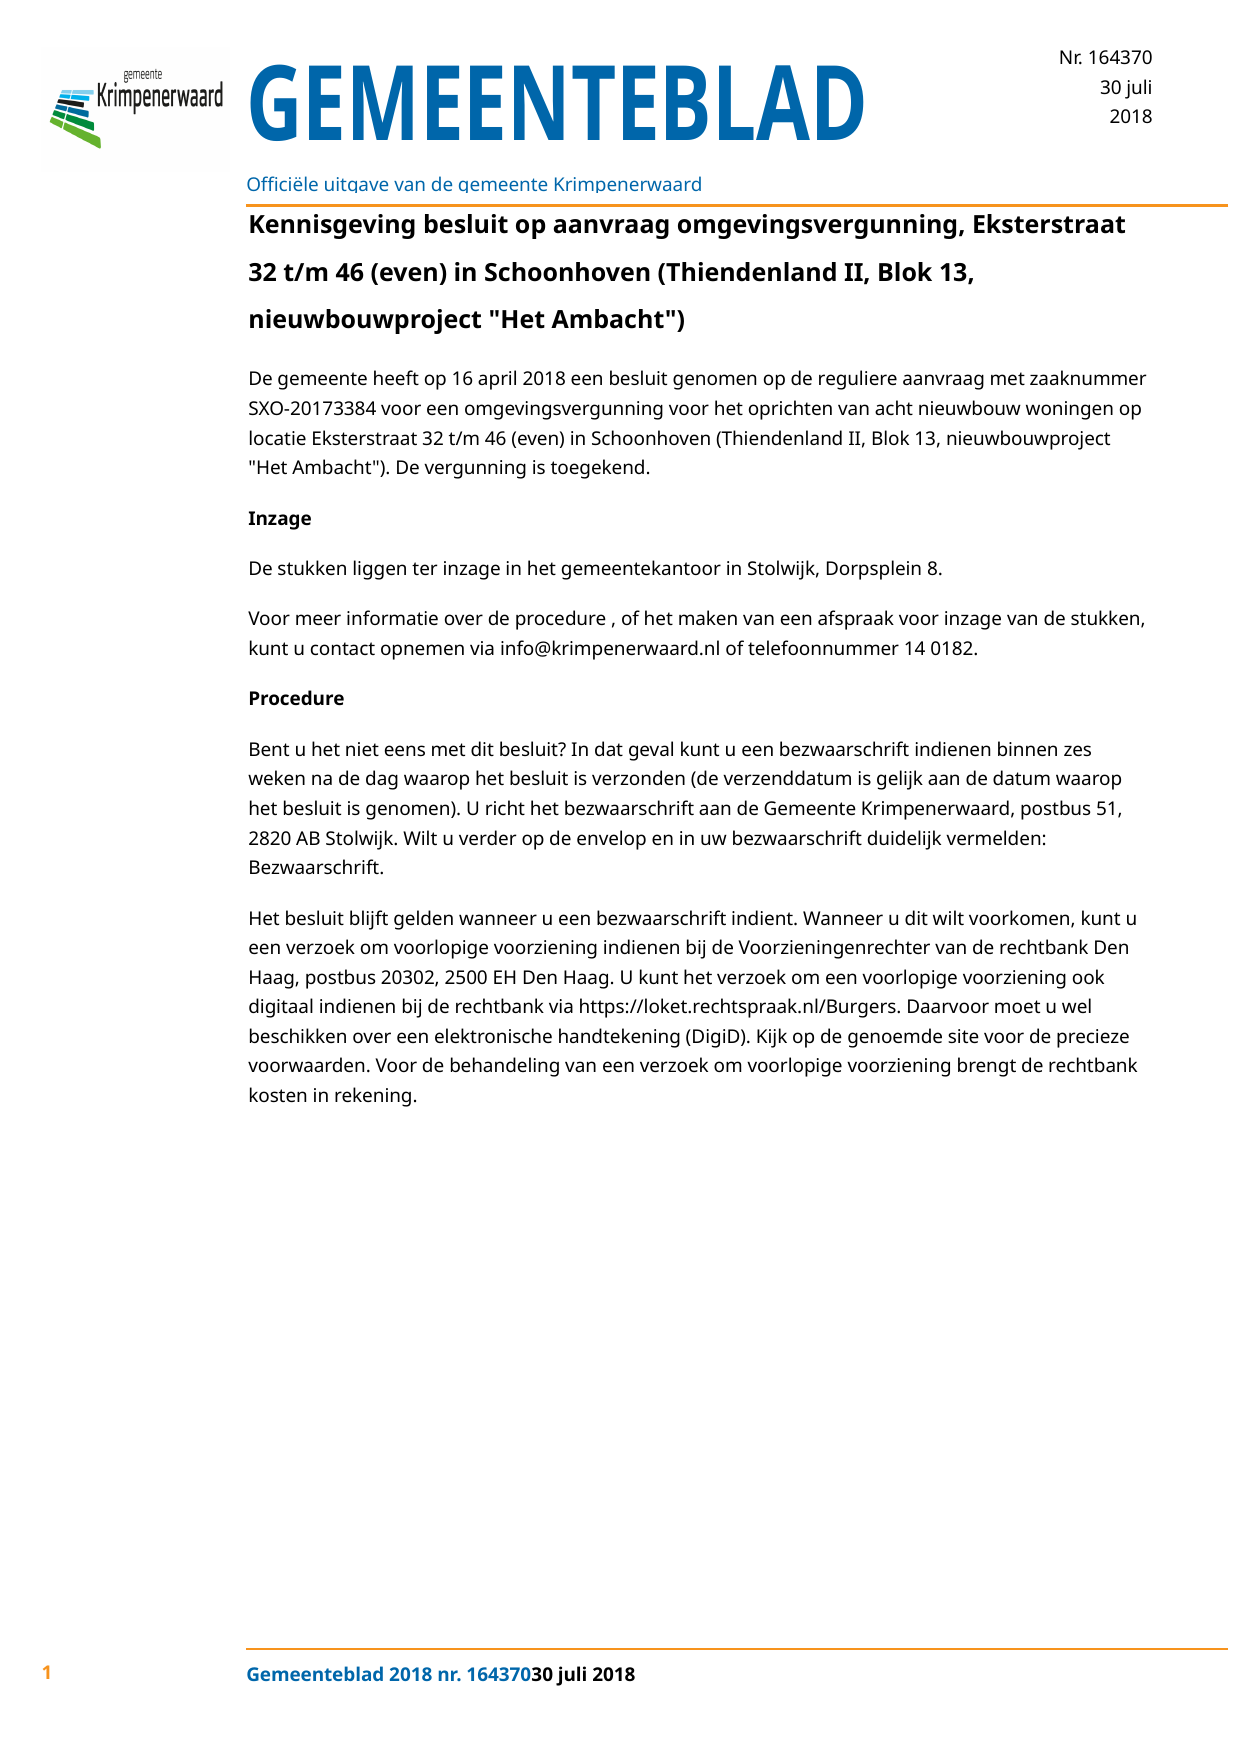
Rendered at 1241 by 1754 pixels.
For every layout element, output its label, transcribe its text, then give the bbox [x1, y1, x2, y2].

text Voor meer informatie over de procedure , of het maken van een afspraak voor inzage van de stukken, kunt u contact opnemen via info@krimpenerwaard.nl of telefoonnummer 14 0182. [248, 606, 1152, 661]
text Het besluit blijft gelden wanneer u een bezwaarschrift indient. Wanneer u dit wilt voorkomen, kunt u een verzoek om voorlopige voorziening indienen bij de Voorzieningenrechter van de rechtbank Den Haag, postbus 20302, 2500 EH Den Haag. U kunt het verzoek om een voorlopige voorziening ook digitaal indienen bij de rechtbank via https://loket.rechtspraak.nl/Burgers. Daarvoor moet u wel beschikken over een elektronische handtekening (DigiD). Kijk op de genoemde site voor de precieze voorwaarden. Voor de behandeling van een verzoek om voorlopige voorziening brengt de rechtbank kosten in rekening. [248, 905, 1152, 1108]
text Bent u het niet eens met dit besluit? In dat geval kunt u een bezwaarschrift indienen binnen zes weken na de dag waarop het besluit is verzonden (de verzenddatum is gelijk aan de datum waarop het besluit is genomen). U richt het bezwaarschrift aan de Gemeente Krimpenerwaard, postbus 51, 2820 AB Stolwijk. Wilt u verder op de envelop en in uw bezwaarschrift duidelijk vermelden: Bezwaarschrift. [248, 736, 1152, 880]
text De stukken liggen ter inzage in het gemeentekantoor in Stolwijk, Dorpsplein 8. [248, 555, 1152, 581]
text De gemeente heeft op 16 april 2018 een besluit genomen op de reguliere aanvraag met zaaknummer SXO-20173384 voor een omgevingsvergunning voor het oprichten van acht nieuwbouw woningen op locatie Eksterstraat 32 t/m 46 (even) in Schoonhoven (Thiendenland II, Blok 13, nieuwbouwproject "Het Ambacht"). De vergunning is toegekend. [248, 366, 1152, 480]
text Kennisgeving besluit op aanvraag omgevingsvergunning, Eksterstraat 32 t/m 46 (even) in Schoonhoven (Thiendenland II, Blok 13, nieuwbouwproject "Het Ambacht") [248, 207, 1152, 336]
text Procedure [248, 686, 1152, 711]
text Inzage [248, 505, 1152, 530]
picture [41, 47, 231, 172]
